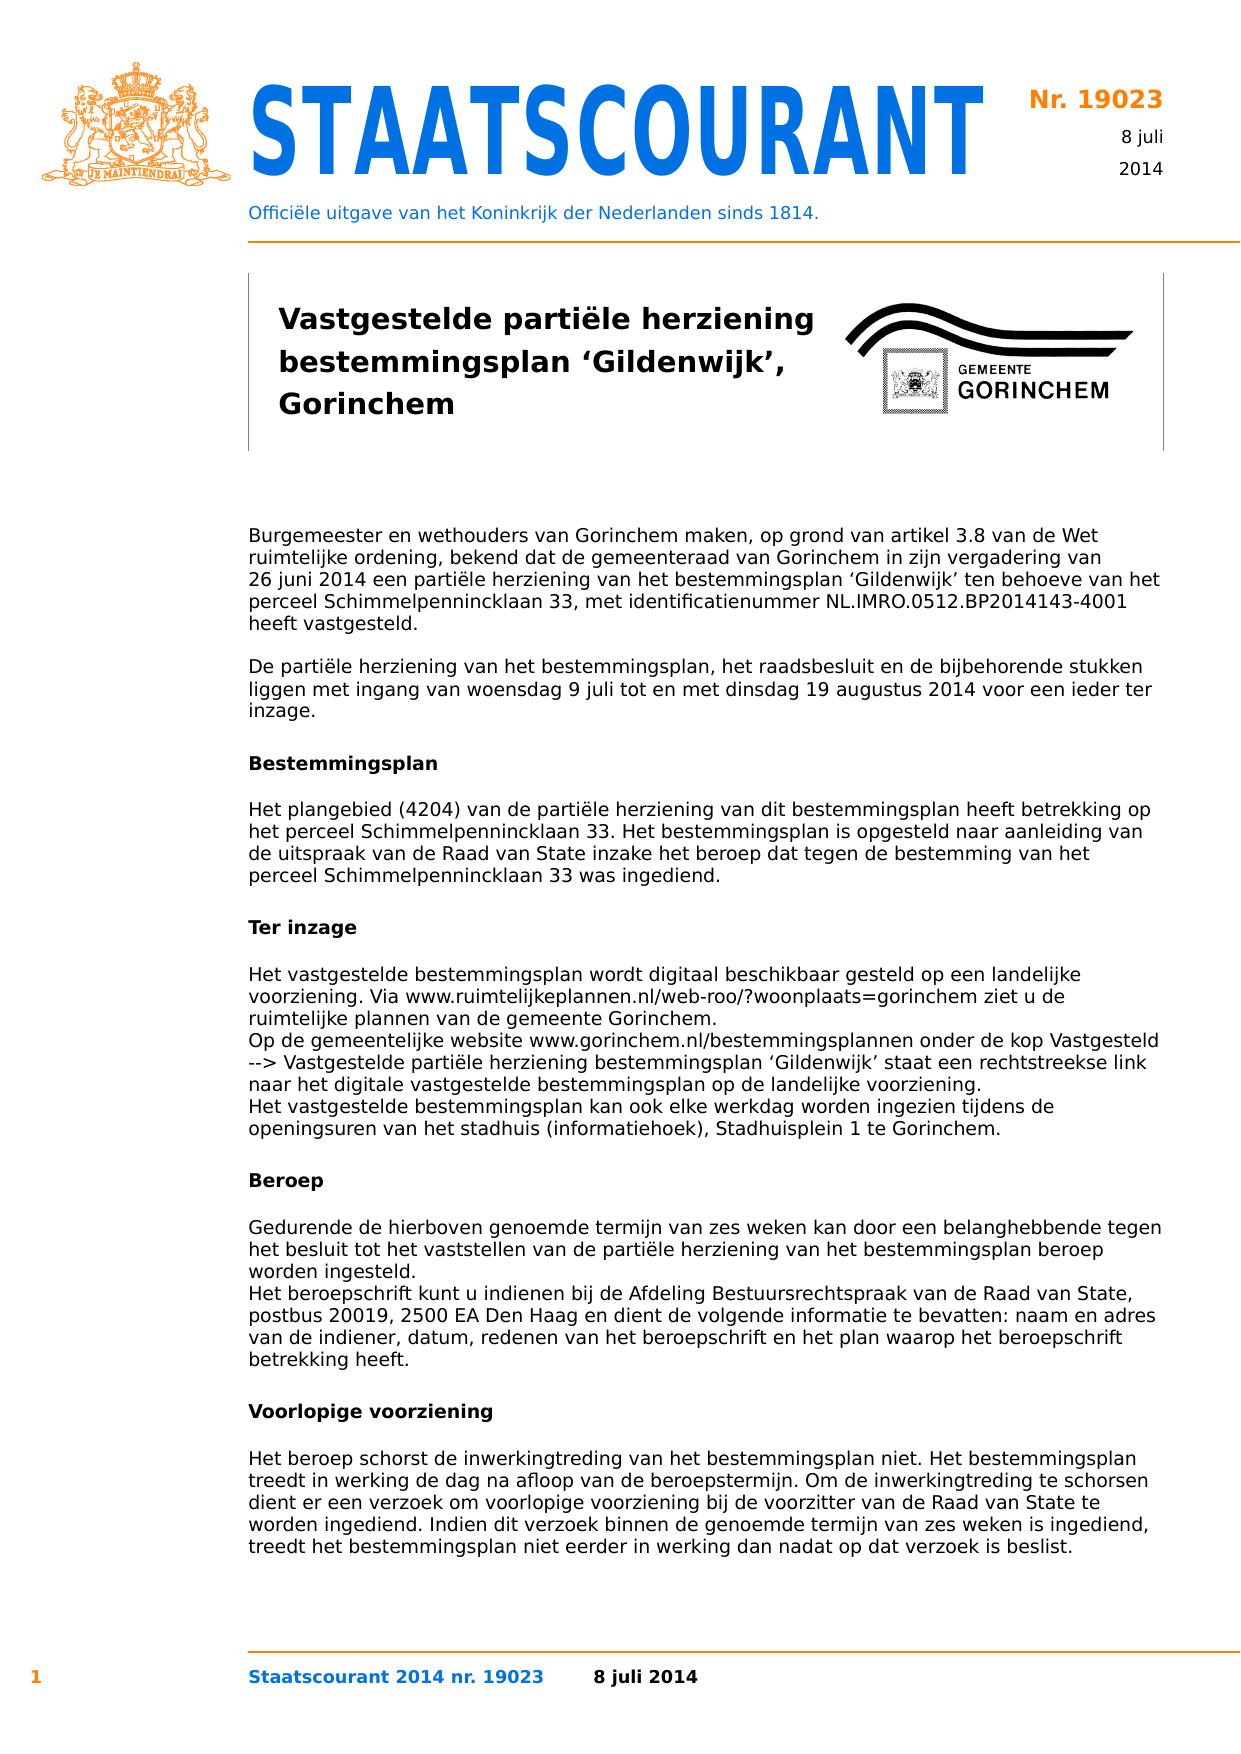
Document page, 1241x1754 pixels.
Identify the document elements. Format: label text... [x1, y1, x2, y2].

table_cell 8 juli [998, 121, 1240, 153]
subtitle Vastgestelde partiële herziening bestemmingsplan ‘Gildenwijk’, Gorinchem [249, 273, 1163, 451]
table_header STAATSCOURANT [248, 62, 998, 203]
subtitle Ter inzage [248, 917, 1163, 939]
table_header [25, 62, 248, 241]
text Op de gemeentelijke website www.gorinchem.nl/bestemmingsplannen onder de kop Vastgesteld --> Vastgestelde partiële herziening bestemmingsplan ‘Gildenwijk’ staat een rechtstreekse link naar het digitale vastgestelde bestemmingsplan op de landelijke voorziening. [248, 1030, 1163, 1096]
text Het vastgestelde bestemmingsplan kan ook elke werkdag worden ingezien tijdens de openingsuren van het stadhuis (informatiehoek), Stadhuisplein 1 te Gorinchem. [248, 1096, 1163, 1140]
subtitle Bestemmingsplan [248, 752, 1163, 774]
table_cell Officiële uitgave van het Koninkrijk der Nederlanden sinds 1814. [248, 203, 1240, 241]
text Gedurende de hierboven genoemde termijn van zes weken kan door een belanghebbende tegen het besluit tot het vaststellen van de partiële herziening van het bestemmingsplan beroep worden ingesteld. [248, 1217, 1163, 1283]
text Burgemeester en wethouders van Gorinchem maken, op grond van artikel 3.8 van de Wet ruimtelijke ordening, bekend dat de gemeenteraad van Gorinchem in zijn vergadering van 26 juni 2014 een partiële herziening van het bestemmingsplan ‘Gildenwijk’ ten behoeve van het perceel Schimmelpennincklaan 33, met identificatienummer NL.IMRO.0512.BP2014143-4001 heeft vastgesteld. [248, 525, 1163, 634]
picture [41, 62, 231, 186]
table_header Nr. 19023 [998, 62, 1240, 121]
text Het plangebied (4204) van de partiële herziening van dit bestemmingsplan heeft betrekking op het perceel Schimmelpennincklaan 33. Het bestemmingsplan is opgesteld naar aanleiding van de uitspraak van de Raad van State inzake het beroep dat tegen de bestemming van het perceel Schimmelpennincklaan 33 was ingediend. [248, 799, 1163, 887]
subtitle Beroep [248, 1170, 1163, 1192]
subtitle Voorlopige voorziening [248, 1401, 1163, 1423]
text Het beroepschrift kunt u indienen bij de Afdeling Bestuursrechtspraak van de Raad van State, postbus 20019, 2500 EA Den Haag en dient de volgende informatie te bevatten: naam en adres van de indiener, datum, redenen van het beroepschrift en het plan waarop het beroepschrift betrekking heeft. [248, 1283, 1163, 1371]
picture [844, 302, 1134, 415]
table_cell 2014 [998, 153, 1240, 203]
text De partiële herziening van het bestemmingsplan, het raadsbesluit en de bijbehorende stukken liggen met ingang van woensdag 9 juli tot en met dinsdag 19 augustus 2014 voor een ieder ter inzage. [248, 656, 1163, 722]
text Het beroep schorst de inwerkingtreding van het bestemmingsplan niet. Het bestemmingsplan treedt in werking de dag na afloop van de beroepstermijn. Om de inwerkingtreding te schorsen dient er een verzoek om voorlopige voorziening bij de voorzitter van de Raad van State te worden ingediend. Indien dit verzoek binnen de genoemde termijn van zes weken is ingediend, treedt het bestemmingsplan niet eerder in werking dan nadat op dat verzoek is beslist. [248, 1448, 1163, 1558]
text Het vastgestelde bestemmingsplan wordt digitaal beschikbaar gesteld op een landelijke voorziening. Via www.ruimtelijkeplannen.nl/web-roo/?woonplaats=gorinchem ziet u de ruimtelijke plannen van de gemeente Gorinchem. [248, 964, 1163, 1030]
